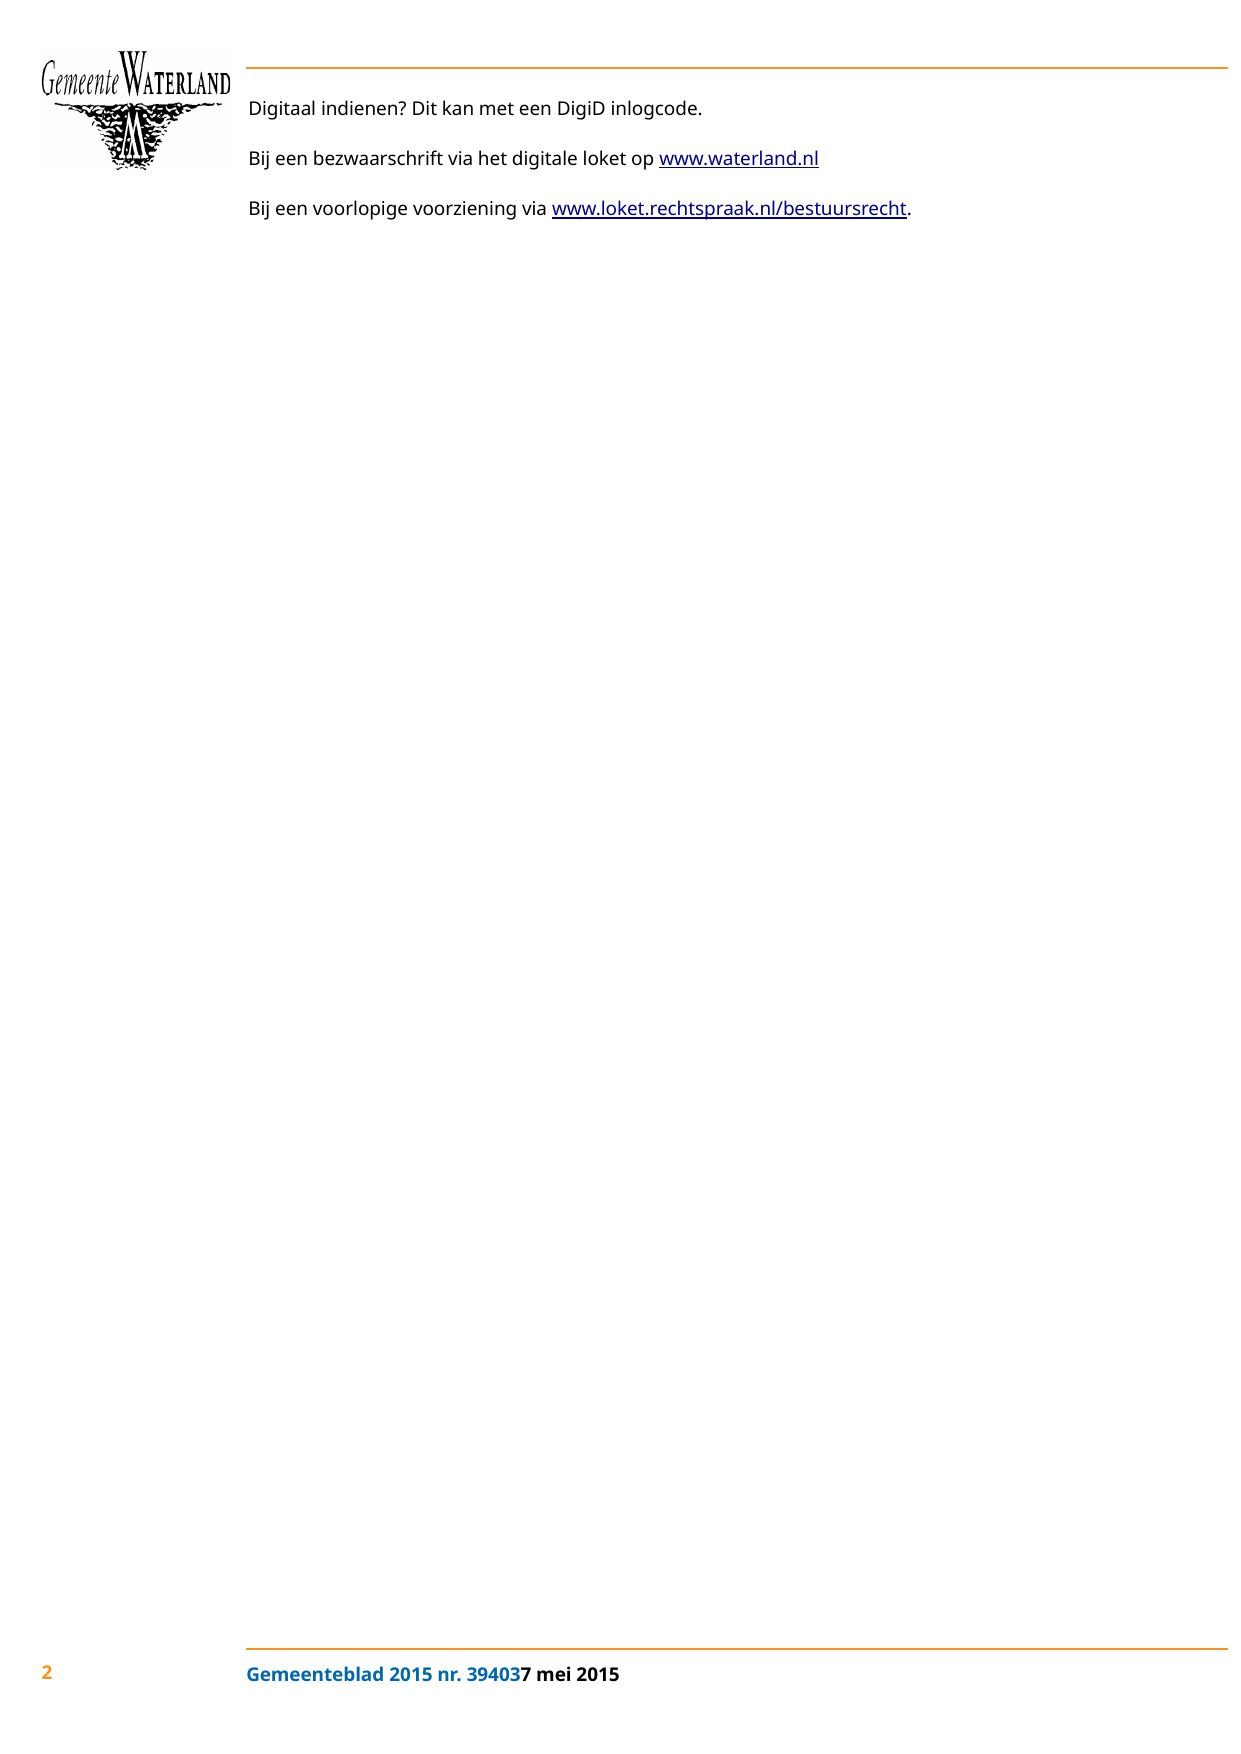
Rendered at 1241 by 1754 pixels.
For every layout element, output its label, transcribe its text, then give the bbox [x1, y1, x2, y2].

text Digitaal indienen? Dit kan met een DigiD inlogcode. [248, 95, 1152, 121]
text Bij een bezwaarschrift via het digitale loket op www.waterland.nl [248, 145, 1152, 171]
picture [41, 47, 231, 172]
text Bij een voorlopige voorziening via www.loket.rechtspraak.nl/bestuursrecht. [248, 196, 1152, 221]
